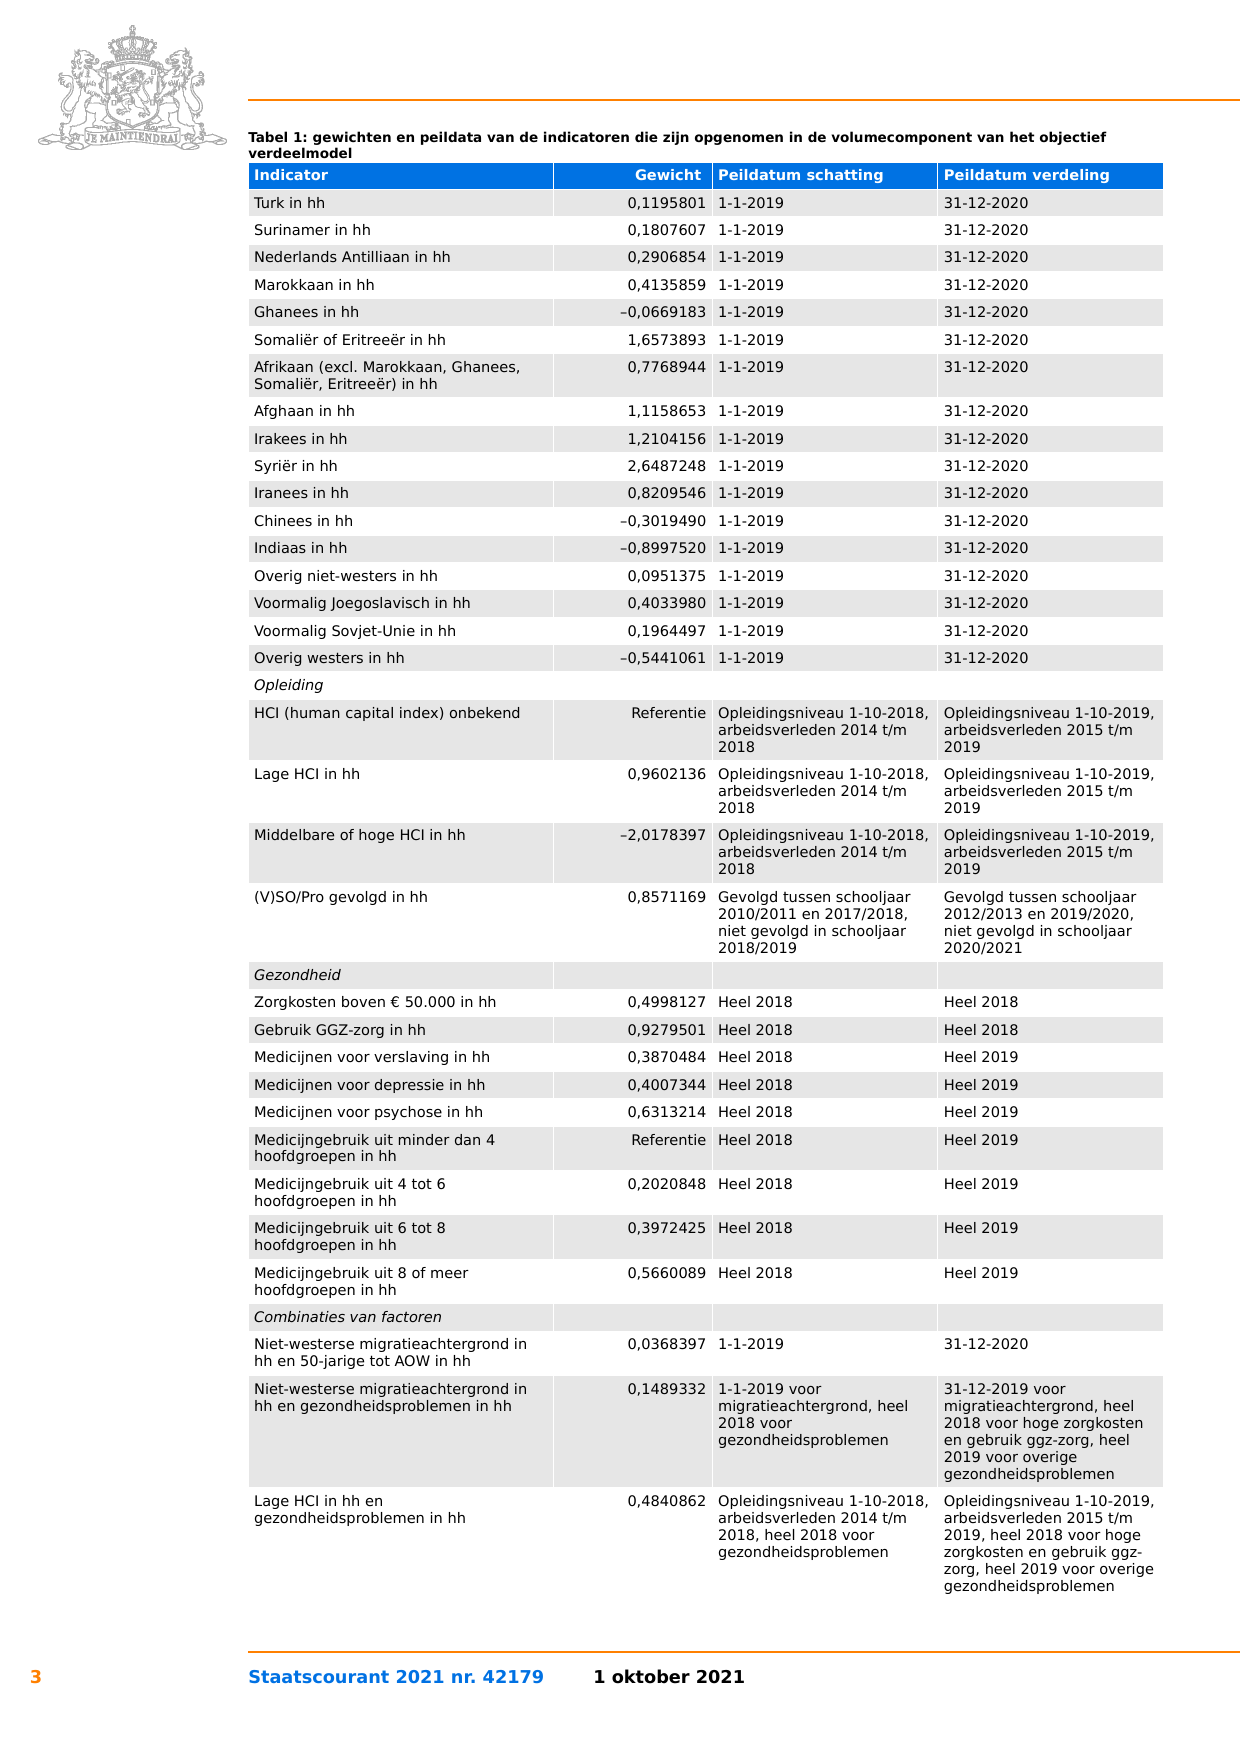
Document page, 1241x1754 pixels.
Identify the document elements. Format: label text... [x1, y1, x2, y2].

table_cell Opleidingsniveau 1-10-2018, arbeidsverleden 2014 t/m 2018, heel 2018 voor gezondheidsproblemen [713, 1488, 937, 1599]
table_cell 0,1964497 [554, 618, 712, 644]
table_cell –2,0178397 [554, 823, 712, 883]
table_cell –0,0669183 [554, 299, 712, 326]
table_cell –0,8997520 [554, 536, 712, 562]
table_cell Afrikaan (excl. Marokkaan, Ghanees, Somaliër, Eritreeër) in hh [249, 354, 553, 397]
table_cell Heel 2018 [938, 990, 1163, 1016]
table_cell 1-1-2019 voor migratieachtergrond, heel 2018 voor gezondheidsproblemen [713, 1376, 937, 1487]
table_cell 31-12-2020 [938, 481, 1163, 507]
table_cell Opleidingsniveau 1-10-2019, arbeidsverleden 2015 t/m 2019 [938, 700, 1163, 760]
table_cell 1,1158653 [554, 399, 712, 425]
table_cell 1-1-2019 [713, 299, 937, 326]
table_cell Niet-westerse migratieachtergrond in hh en gezondheidsproblemen in hh [249, 1376, 553, 1487]
table_cell 1-1-2019 [713, 508, 937, 534]
table_cell 1,2104156 [554, 426, 712, 452]
table_cell Opleidingsniveau 1-10-2019, arbeidsverleden 2015 t/m 2019 [938, 761, 1163, 822]
table_cell 31-12-2020 [938, 508, 1163, 534]
table_cell 0,5660089 [554, 1260, 712, 1303]
table_cell Marokkaan in hh [249, 272, 553, 298]
table_cell Medicijnen voor psychose in hh [249, 1099, 553, 1126]
table_cell Heel 2018 [713, 1171, 937, 1214]
table_cell 1-1-2019 [713, 453, 937, 480]
table_cell 0,1489332 [554, 1376, 712, 1487]
table_cell 31-12-2020 [938, 618, 1163, 644]
table_cell 31-12-2020 [938, 536, 1163, 562]
table_cell Combinaties van factoren [249, 1304, 553, 1331]
table_cell 1-1-2019 [713, 590, 937, 617]
table_cell Heel 2018 [713, 990, 937, 1016]
table_cell Afghaan in hh [249, 399, 553, 425]
table_cell [713, 1304, 937, 1331]
table_cell 0,2906854 [554, 245, 712, 271]
table_cell 2,6487248 [554, 453, 712, 480]
table_cell Heel 2018 [713, 1099, 937, 1126]
table_cell 31-12-2020 [938, 245, 1163, 271]
table_cell 1-1-2019 [713, 645, 937, 671]
table_cell 0,8571169 [554, 884, 712, 961]
table_cell Peildatum schatting [713, 163, 937, 189]
table_cell Opleidingsniveau 1-10-2019, arbeidsverleden 2015 t/m 2019, heel 2018 voor hoge zorgkosten en gebruik ggz-zorg, heel 2019 voor overige gezondheidsproblemen [938, 1488, 1163, 1599]
table_cell Opleidingsniveau 1-10-2018, arbeidsverleden 2014 t/m 2018 [713, 761, 937, 822]
table_cell HCI (human capital index) onbekend [249, 700, 553, 760]
table_cell Opleidingsniveau 1-10-2018, arbeidsverleden 2014 t/m 2018 [713, 700, 937, 760]
table_cell Chinees in hh [249, 508, 553, 534]
table_cell Peildatum verdeling [938, 163, 1163, 189]
table_cell 1-1-2019 [713, 190, 937, 216]
table_cell 0,7768944 [554, 354, 712, 397]
table_cell –0,5441061 [554, 645, 712, 671]
table_cell 0,4998127 [554, 990, 712, 1016]
table_cell 0,9279501 [554, 1017, 712, 1043]
table_cell Iranees in hh [249, 481, 553, 507]
table_cell 31-12-2020 [938, 645, 1163, 671]
table_cell 31-12-2020 [938, 426, 1163, 452]
table_header Tabel 1: gewichten en peildata van de indicatoren die zijn opgenomen in de volumecomponent van het objectief verdeelmodel [248, 130, 1163, 161]
table_cell 0,4007344 [554, 1072, 712, 1098]
table_cell Heel 2018 [713, 1045, 937, 1071]
table_cell Medicijngebruik uit 6 tot 8 hoofdgroepen in hh [249, 1215, 553, 1259]
table_cell Somaliër of Eritreeër in hh [249, 327, 553, 353]
table_cell 31-12-2020 [938, 272, 1163, 298]
table_cell Heel 2018 [713, 1127, 937, 1170]
table_cell Medicijnen voor verslaving in hh [249, 1045, 553, 1071]
table_cell 31-12-2020 [938, 217, 1163, 243]
table_cell [554, 962, 712, 989]
table_cell 31-12-2019 voor migratieachtergrond, heel 2018 voor hoge zorgkosten en gebruik ggz-zorg, heel 2019 voor overige gezondheidsproblemen [938, 1376, 1163, 1487]
table_cell 31-12-2020 [938, 453, 1163, 480]
table_cell 0,4033980 [554, 590, 712, 617]
table_cell Heel 2019 [938, 1072, 1163, 1098]
table_cell 0,3972425 [554, 1215, 712, 1259]
table_cell Referentie [554, 700, 712, 760]
table_cell Heel 2018 [713, 1072, 937, 1098]
table_cell Gezondheid [249, 962, 553, 989]
table_cell 31-12-2020 [938, 190, 1163, 216]
table_cell 1-1-2019 [713, 354, 937, 397]
table_cell [554, 673, 712, 699]
table_cell 0,3870484 [554, 1045, 712, 1071]
table_cell Indiaas in hh [249, 536, 553, 562]
table_cell Nederlands Antilliaan in hh [249, 245, 553, 271]
table_cell Heel 2018 [713, 1260, 937, 1303]
table_cell 0,6313214 [554, 1099, 712, 1126]
table_cell Indicator [249, 163, 553, 189]
table_cell 31-12-2020 [938, 327, 1163, 353]
table_cell [938, 673, 1163, 699]
table_cell Heel 2019 [938, 1215, 1163, 1259]
table_cell Heel 2018 [938, 1017, 1163, 1043]
table_cell 1-1-2019 [713, 481, 937, 507]
table_cell 31-12-2020 [938, 399, 1163, 425]
table_cell Niet-westerse migratieachtergrond in hh en 50-jarige tot AOW in hh [249, 1332, 553, 1375]
table_cell Medicijngebruik uit 4 tot 6 hoofdgroepen in hh [249, 1171, 553, 1214]
table_cell Heel 2019 [938, 1127, 1163, 1170]
table_cell Opleidingsniveau 1-10-2019, arbeidsverleden 2015 t/m 2019 [938, 823, 1163, 883]
table_cell Heel 2018 [713, 1215, 937, 1259]
table_cell 0,8209546 [554, 481, 712, 507]
table_cell 1-1-2019 [713, 618, 937, 644]
table_cell Referentie [554, 1127, 712, 1170]
table_cell Gewicht [554, 163, 712, 189]
table_cell 0,1807607 [554, 217, 712, 243]
table_cell Medicijngebruik uit minder dan 4 hoofdgroepen in hh [249, 1127, 553, 1170]
table_cell Opleiding [249, 673, 553, 699]
table_cell Turk in hh [249, 190, 553, 216]
table_cell Heel 2019 [938, 1099, 1163, 1126]
table_cell 1-1-2019 [713, 327, 937, 353]
picture [38, 25, 227, 150]
table_cell Medicijnen voor depressie in hh [249, 1072, 553, 1098]
table_cell Medicijngebruik uit 8 of meer hoofdgroepen in hh [249, 1260, 553, 1303]
table_cell Heel 2019 [938, 1045, 1163, 1071]
table_cell 0,9602136 [554, 761, 712, 822]
table_cell Gevolgd tussen schooljaar 2010/2011 en 2017/2018, niet gevolgd in schooljaar 2018/2019 [713, 884, 937, 961]
table_cell [938, 1304, 1163, 1331]
table_cell 31-12-2020 [938, 1332, 1163, 1375]
table_cell 1-1-2019 [713, 272, 937, 298]
table_cell 1-1-2019 [713, 245, 937, 271]
table_cell Zorgkosten boven € 50.000 in hh [249, 990, 553, 1016]
table_cell 1-1-2019 [713, 563, 937, 589]
table_cell Overig westers in hh [249, 645, 553, 671]
table_cell Opleidingsniveau 1-10-2018, arbeidsverleden 2014 t/m 2018 [713, 823, 937, 883]
table_cell 1-1-2019 [713, 217, 937, 243]
table_cell 1,6573893 [554, 327, 712, 353]
table_cell Lage HCI in hh [249, 761, 553, 822]
table_cell Surinamer in hh [249, 217, 553, 243]
table_cell [938, 962, 1163, 989]
table_cell –0,3019490 [554, 508, 712, 534]
table_cell 1-1-2019 [713, 1332, 937, 1375]
table_cell Voormalig Joegoslavisch in hh [249, 590, 553, 617]
table_cell 0,1195801 [554, 190, 712, 216]
table_cell 0,0368397 [554, 1332, 712, 1375]
table_cell Overig niet-westers in hh [249, 563, 553, 589]
table_cell Gebruik GGZ-zorg in hh [249, 1017, 553, 1043]
table_cell 31-12-2020 [938, 354, 1163, 397]
table_cell 31-12-2020 [938, 563, 1163, 589]
table_cell 1-1-2019 [713, 536, 937, 562]
table_cell 31-12-2020 [938, 590, 1163, 617]
table_cell 1-1-2019 [713, 399, 937, 425]
table_cell 0,0951375 [554, 563, 712, 589]
table_cell Ghanees in hh [249, 299, 553, 326]
table_cell 31-12-2020 [938, 299, 1163, 326]
table_cell [713, 673, 937, 699]
table_cell [713, 962, 937, 989]
table_cell Heel 2019 [938, 1260, 1163, 1303]
table_cell 0,4135859 [554, 272, 712, 298]
table_cell Irakees in hh [249, 426, 553, 452]
table_cell [554, 1304, 712, 1331]
table_cell Syriër in hh [249, 453, 553, 480]
table_cell Voormalig Sovjet-Unie in hh [249, 618, 553, 644]
table_cell Heel 2019 [938, 1171, 1163, 1214]
table_cell 0,2020848 [554, 1171, 712, 1214]
table_cell 0,4840862 [554, 1488, 712, 1599]
table_cell Middelbare of hoge HCI in hh [249, 823, 553, 883]
table_cell Lage HCI in hh en gezondheidsproblemen in hh [249, 1488, 553, 1599]
table_cell 1-1-2019 [713, 426, 937, 452]
table_cell (V)SO/Pro gevolgd in hh [249, 884, 553, 961]
table_cell Heel 2018 [713, 1017, 937, 1043]
table_cell Gevolgd tussen schooljaar 2012/2013 en 2019/2020, niet gevolgd in schooljaar 2020/2021 [938, 884, 1163, 961]
